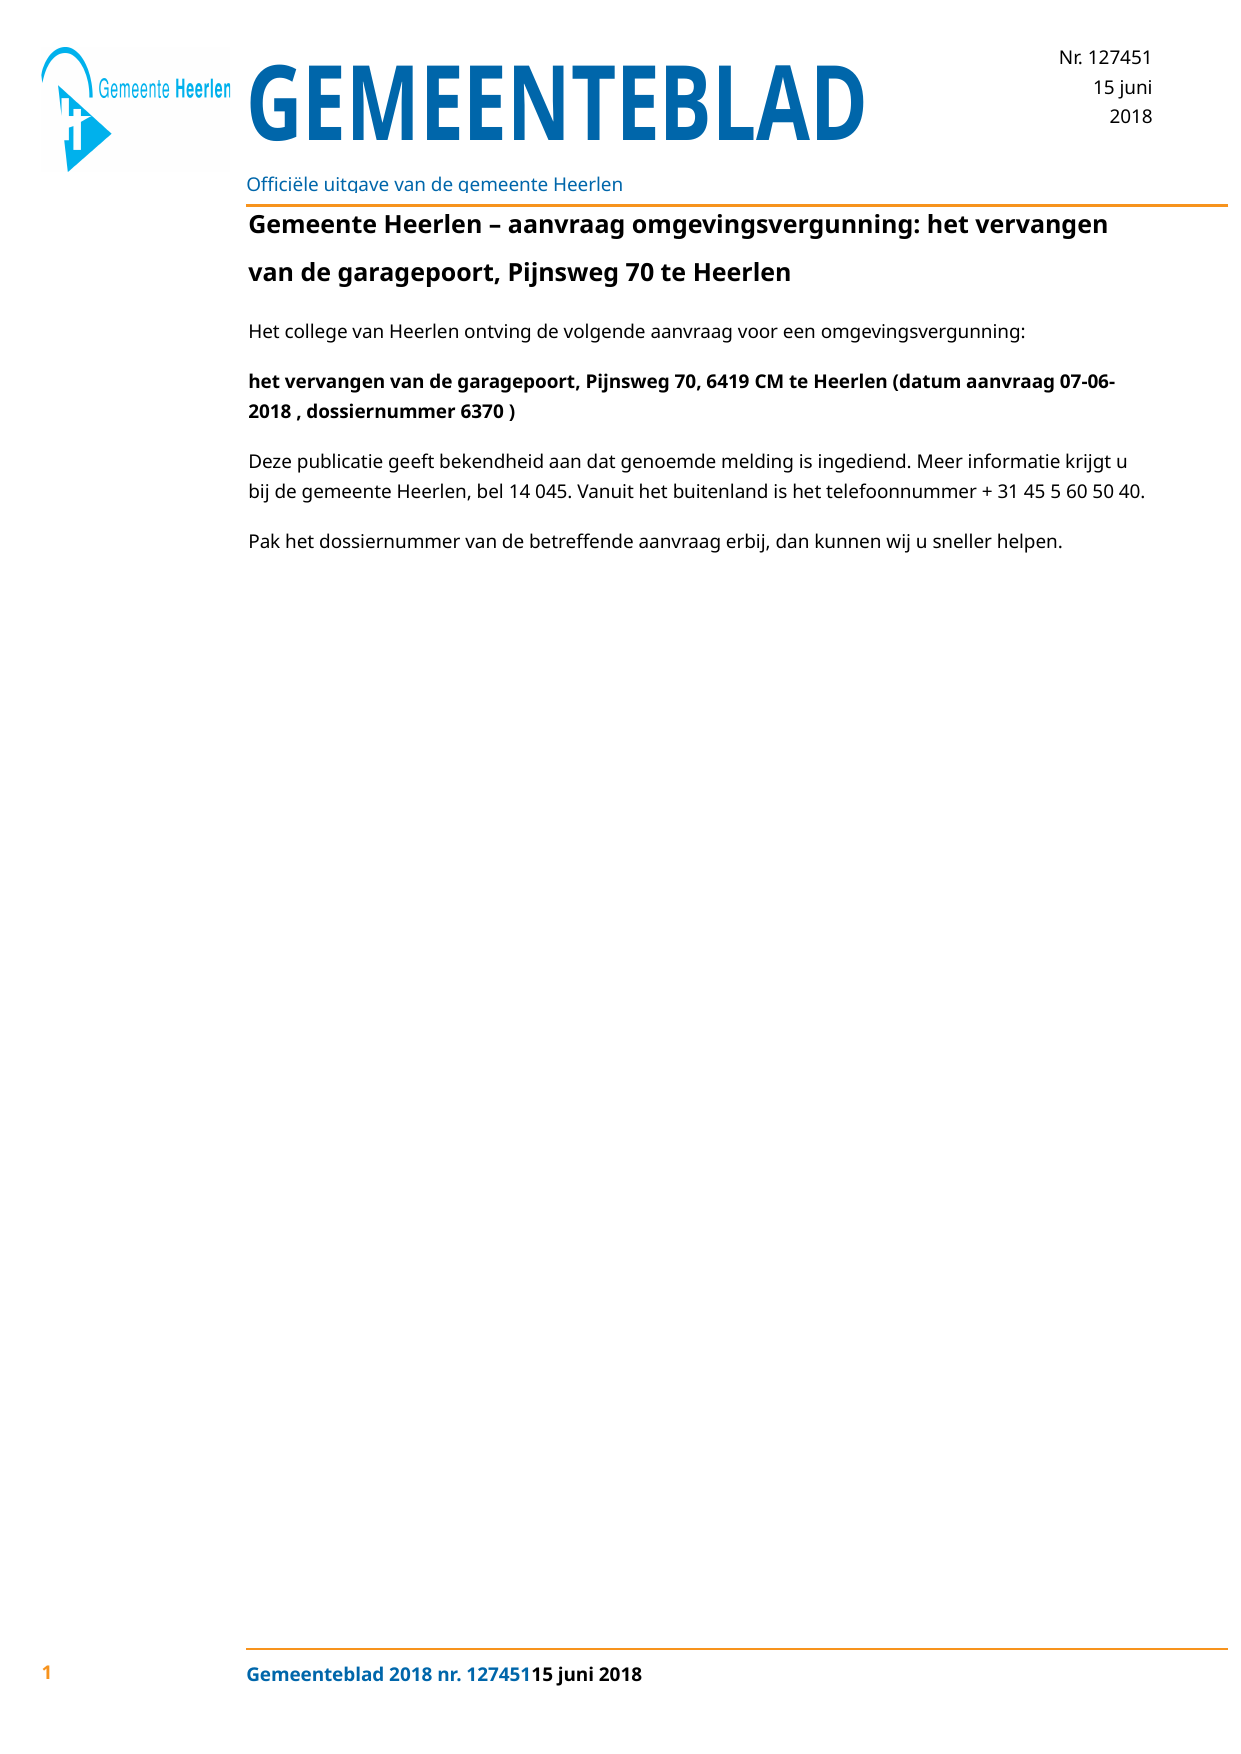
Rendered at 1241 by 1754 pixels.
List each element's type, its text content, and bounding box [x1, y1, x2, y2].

text Pak het dossiernummer van de betreffende aanvraag erbij, dan kunnen wij u sneller helpen. [248, 528, 1152, 554]
picture [41, 47, 58, 70]
picture [41, 47, 231, 172]
text Het college van Heerlen ontving de volgende aanvraag voor een omgevingsvergunning: [248, 318, 1152, 344]
text Gemeente Heerlen – aanvraag omgevingsvergunning: het vervangen van de garagepoort, Pijnsweg 70 te Heerlen [248, 207, 1152, 288]
text Deze publicatie geeft bekendheid aan dat genoemde melding is ingediend. Meer informatie krijgt u bij de gemeente Heerlen, bel 14 045. Vanuit het buitenland is het telefoonnummer + 31 45 5 60 50 40. [248, 448, 1152, 504]
text het vervangen van de garagepoort, Pijnsweg 70, 6419 CM te Heerlen (datum aanvraag 07-06-2018 , dossiernummer 6370 ) [248, 368, 1152, 424]
